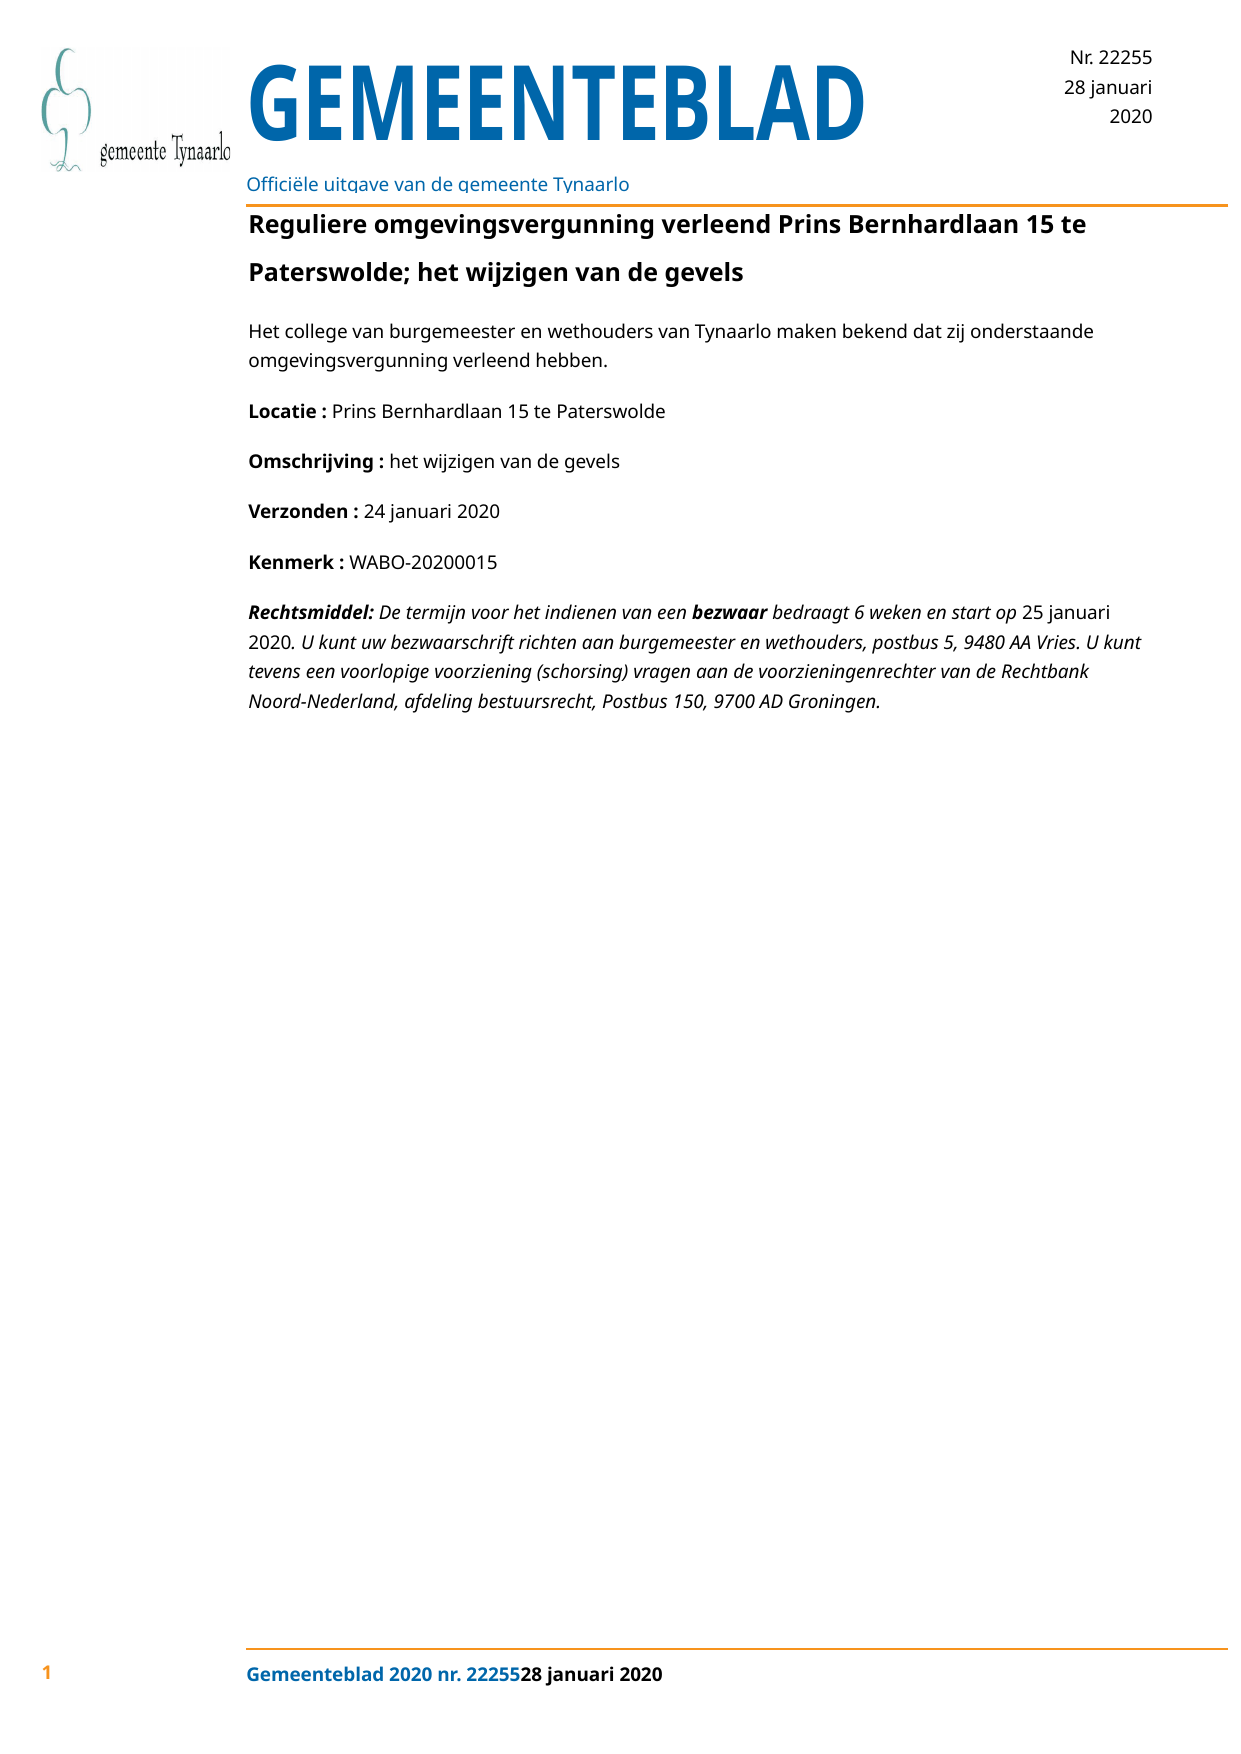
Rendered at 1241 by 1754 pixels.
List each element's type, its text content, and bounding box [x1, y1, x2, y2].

picture [41, 47, 231, 172]
text Verzonden : 24 januari 2020 [248, 499, 1152, 524]
text Omschrijving : het wijzigen van de gevels [248, 448, 1152, 474]
text Locatie : Prins Bernhardlaan 15 te Paterswolde [248, 398, 1152, 424]
text Het college van burgemeester en wethouders van Tynaarlo maken bekend dat zij onderstaande omgevingsvergunning verleend hebben. [248, 318, 1152, 373]
text Rechtsmiddel: De termijn voor het indienen van een bezwaar bedraagt 6 weken en start op 25 januari 2020. U kunt uw bezwaarschrift richten aan burgemeester en wethouders, postbus 5, 9480 AA Vries. U kunt tevens een voorlopige voorziening (schorsing) vragen aan de voorzieningenrechter van de Rechtbank Noord-Nederland, afdeling bestuursrecht, Postbus 150, 9700 AD Groningen. [248, 599, 1152, 714]
text Kenmerk : WABO-20200015 [248, 549, 1152, 575]
text Reguliere omgevingsvergunning verleend Prins Bernhardlaan 15 te Paterswolde; het wijzigen van de gevels [248, 207, 1152, 288]
